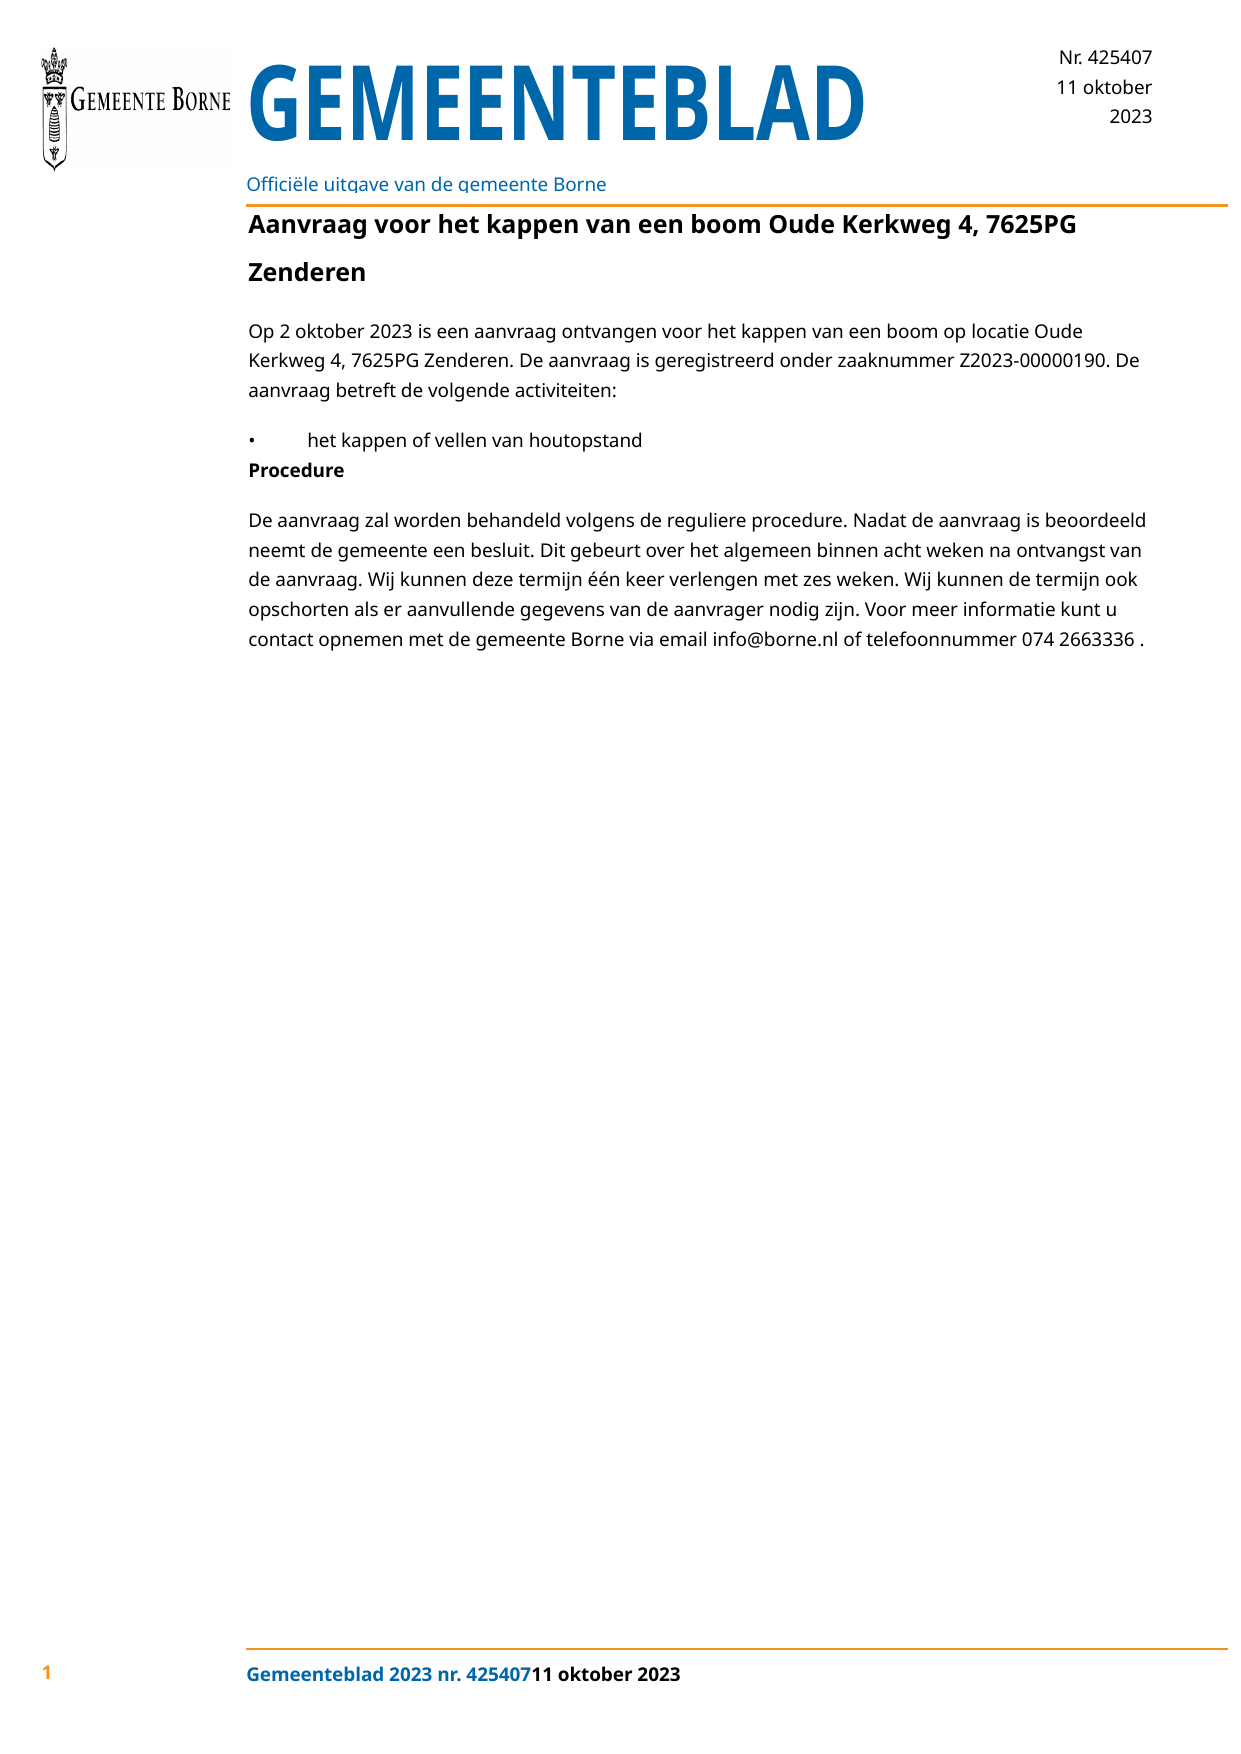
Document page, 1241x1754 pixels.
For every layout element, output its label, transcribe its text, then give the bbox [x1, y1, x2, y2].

list het kappen of vellen van houtopstand [248, 427, 1152, 453]
text Op 2 oktober 2023 is een aanvraag ontvangen voor het kappen van een boom op locatie Oude Kerkweg 4, 7625PG Zenderen. De aanvraag is geregistreerd onder zaaknummer Z2023-00000190. De aanvraag betreft de volgende activiteiten: [248, 318, 1152, 403]
text Aanvraag voor het kappen van een boom Oude Kerkweg 4, 7625PG Zenderen [248, 207, 1152, 288]
picture [41, 47, 231, 172]
text De aanvraag zal worden behandeld volgens de reguliere procedure. Nadat de aanvraag is beoordeeld neemt de gemeente een besluit. Dit gebeurt over het algemeen binnen acht weken na ontvangst van de aanvraag. Wij kunnen deze termijn één keer verlengen met zes weken. Wij kunnen de termijn ook opschorten als er aanvullende gegevens van de aanvrager nodig zijn. Voor meer informatie kunt u contact opnemen met de gemeente Borne via email info@borne.nl of telefoonnummer 074 2663336 . [248, 507, 1152, 652]
text Procedure [248, 457, 1152, 483]
